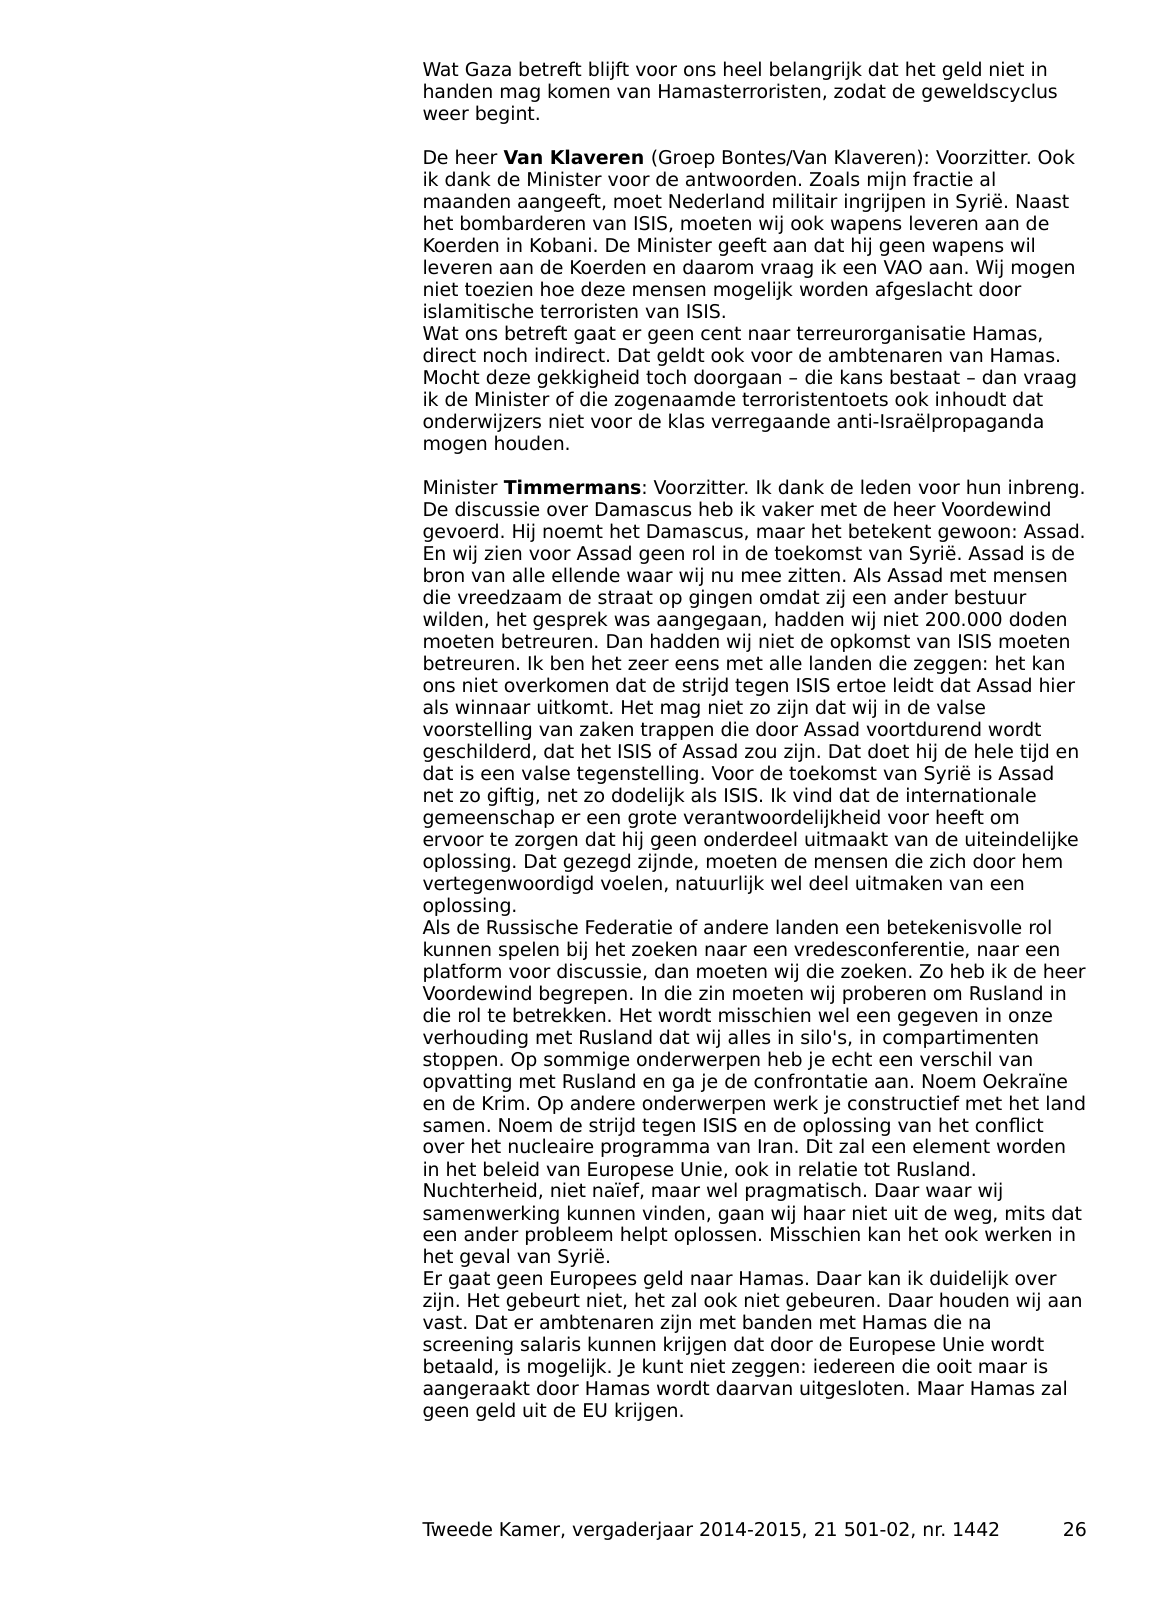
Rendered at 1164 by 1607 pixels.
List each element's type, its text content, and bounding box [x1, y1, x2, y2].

text De heer Van Klaveren (Groep Bontes/Van Klaveren): Voorzitter. Ook ik dank de Minister voor de antwoorden. Zoals mijn fractie al maanden aangeeft, moet Nederland militair ingrijpen in Syrië. Naast het bombarderen van ISIS, moeten wij ook wapens leveren aan de Koerden in Kobani. De Minister geeft aan dat hij geen wapens wil leveren aan de Koerden en daarom vraag ik een VAO aan. Wij mogen niet toezien hoe deze mensen mogelijk worden afgeslacht door islamitische terroristen van ISIS. [422, 147, 1087, 323]
text Wat Gaza betreft blijft voor ons heel belangrijk dat het geld niet in handen mag komen van Hamasterroristen, zodat de geweldscyclus weer begint. [422, 59, 1087, 125]
text Minister Timmermans: Voorzitter. Ik dank de leden voor hun inbreng. De discussie over Damascus heb ik vaker met de heer Voordewind gevoerd. Hij noemt het Damascus, maar het betekent gewoon: Assad. En wij zien voor Assad geen rol in de toekomst van Syrië. Assad is de bron van alle ellende waar wij nu mee zitten. Als Assad met mensen die vreedzaam de straat op gingen omdat zij een ander bestuur wilden, het gesprek was aangegaan, hadden wij niet 200.000 doden moeten betreuren. Dan hadden wij niet de opkomst van ISIS moeten betreuren. Ik ben het zeer eens met alle landen die zeggen: het kan ons niet overkomen dat de strijd tegen ISIS ertoe leidt dat Assad hier als winnaar uitkomt. Het mag niet zo zijn dat wij in de valse voorstelling van zaken trappen die door Assad voortdurend wordt geschilderd, dat het ISIS of Assad zou zijn. Dat doet hij de hele tijd en dat is een valse tegenstelling. Voor de toekomst van Syrië is Assad net zo giftig, net zo dodelijk als ISIS. Ik vind dat de internationale gemeenschap er een grote verantwoordelijkheid voor heeft om ervoor te zorgen dat hij geen onderdeel uitmaakt van de uiteindelijke oplossing. Dat gezegd zijnde, moeten de mensen die zich door hem vertegenwoordigd voelen, natuurlijk wel deel uitmaken van een oplossing. [422, 477, 1087, 917]
text Er gaat geen Europees geld naar Hamas. Daar kan ik duidelijk over zijn. Het gebeurt niet, het zal ook niet gebeuren. Daar houden wij aan vast. Dat er ambtenaren zijn met banden met Hamas die na screening salaris kunnen krijgen dat door de Europese Unie wordt betaald, is mogelijk. Je kunt niet zeggen: iedereen die ooit maar is aangeraakt door Hamas wordt daarvan uitgesloten. Maar Hamas zal geen geld uit de EU krijgen. [422, 1268, 1087, 1422]
text Wat ons betreft gaat er geen cent naar terreurorganisatie Hamas, direct noch indirect. Dat geldt ook voor de ambtenaren van Hamas. Mocht deze gekkigheid toch doorgaan – die kans bestaat – dan vraag ik de Minister of die zogenaamde terroristentoets ook inhoudt dat onderwijzers niet voor de klas verregaande anti-Israëlpropaganda mogen houden. [422, 323, 1087, 455]
text Als de Russische Federatie of andere landen een betekenisvolle rol kunnen spelen bij het zoeken naar een vredesconferentie, naar een platform voor discussie, dan moeten wij die zoeken. Zo heb ik de heer Voordewind begrepen. In die zin moeten wij proberen om Rusland in die rol te betrekken. Het wordt misschien wel een gegeven in onze verhouding met Rusland dat wij alles in silo's, in compartimenten stoppen. Op sommige onderwerpen heb je echt een verschil van opvatting met Rusland en ga je de confrontatie aan. Noem Oekraïne en de Krim. Op andere onderwerpen werk je constructief met het land samen. Noem de strijd tegen ISIS en de oplossing van het conflict over het nucleaire programma van Iran. Dit zal een element worden in het beleid van Europese Unie, ook in relatie tot Rusland. Nuchterheid, niet naïef, maar wel pragmatisch. Daar waar wij samenwerking kunnen vinden, gaan wij haar niet uit de weg, mits dat een ander probleem helpt oplossen. Misschien kan het ook werken in het geval van Syrië. [422, 917, 1087, 1268]
